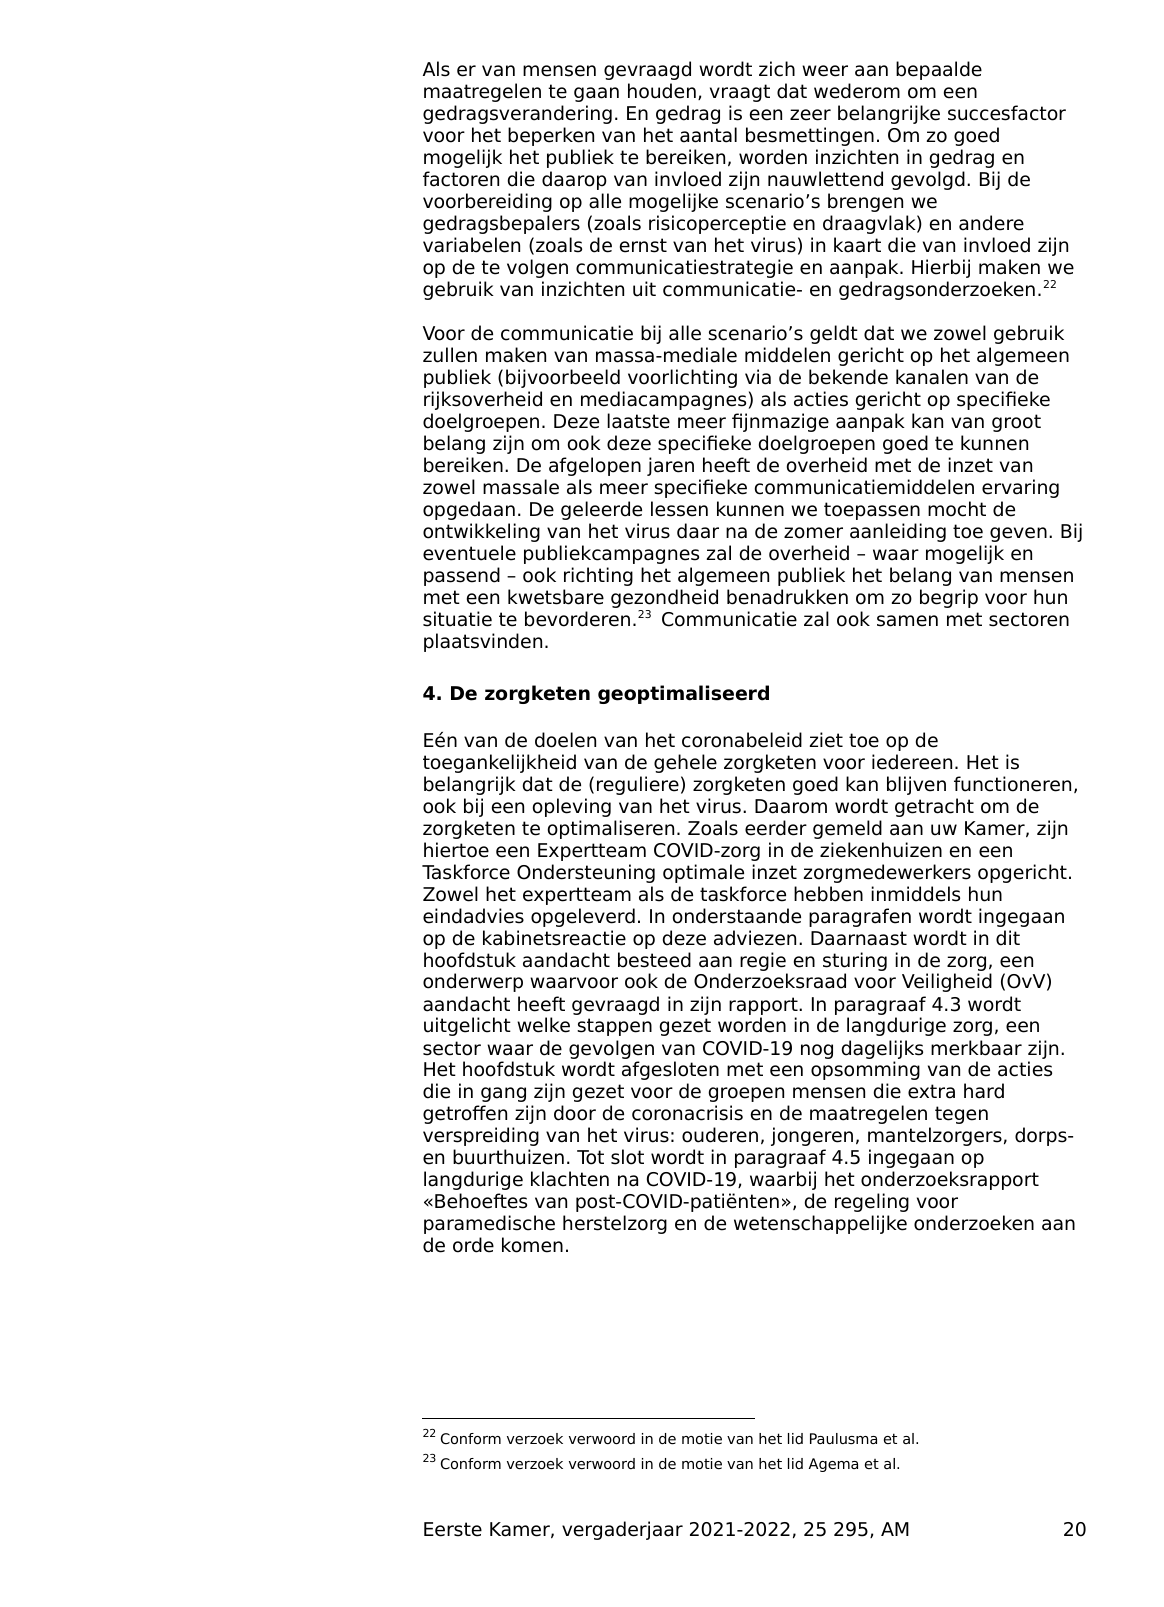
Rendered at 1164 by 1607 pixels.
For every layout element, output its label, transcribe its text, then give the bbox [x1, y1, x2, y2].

text Conform verzoek verwoord in de motie van het lid Agema et al. [422, 1452, 1087, 1474]
text Conform verzoek verwoord in de motie van het lid Paulusma et al. [422, 1427, 1087, 1449]
text Als er van mensen gevraagd wordt zich weer aan bepaalde maatregelen te gaan houden, vraagt dat wederom om een gedragsverandering. En gedrag is een zeer belangrijke succesfactor voor het beperken van het aantal besmettingen. Om zo goed mogelijk het publiek te bereiken, worden inzichten in gedrag en factoren die daarop van invloed zijn nauwlettend gevolgd. Bij de voorbereiding op alle mogelijke scenario’s brengen we gedragsbepalers (zoals risicoperceptie en draagvlak) en andere variabelen (zoals de ernst van het virus) in kaart die van invloed zijn op de te volgen communicatiestrategie en aanpak. Hierbij maken we gebruik van inzichten uit communicatie- en gedragsonderzoeken. [422, 59, 1087, 301]
subtitle 4. De zorgketen geoptimaliseerd [422, 683, 1087, 705]
text Voor de communicatie bij alle scenario’s geldt dat we zowel gebruik zullen maken van massa-mediale middelen gericht op het algemeen publiek (bijvoorbeeld voorlichting via de bekende kanalen van de rijksoverheid en mediacampagnes) als acties gericht op specifieke doelgroepen. Deze laatste meer fijnmazige aanpak kan van groot belang zijn om ook deze specifieke doelgroepen goed te kunnen bereiken. De afgelopen jaren heeft de overheid met de inzet van zowel massale als meer specifieke communicatiemiddelen ervaring opgedaan. De geleerde lessen kunnen we toepassen mocht de ontwikkeling van het virus daar na de zomer aanleiding toe geven. Bij eventuele publiekcampagnes zal de overheid – waar mogelijk en passend – ook richting het algemeen publiek het belang van mensen met een kwetsbare gezondheid benadrukken om zo begrip voor hun situatie te bevorderen. Communicatie zal ook samen met sectoren plaatsvinden. [422, 323, 1087, 653]
text Eén van de doelen van het coronabeleid ziet toe op de toegankelijkheid van de gehele zorgketen voor iedereen. Het is belangrijk dat de (reguliere) zorgketen goed kan blijven functioneren, ook bij een opleving van het virus. Daarom wordt getracht om de zorgketen te optimaliseren. Zoals eerder gemeld aan uw Kamer, zijn hiertoe een Expertteam COVID-zorg in de ziekenhuizen en een Taskforce Ondersteuning optimale inzet zorgmedewerkers opgericht. Zowel het expertteam als de taskforce hebben inmiddels hun eindadvies opgeleverd. In onderstaande paragrafen wordt ingegaan op de kabinetsreactie op deze adviezen. Daarnaast wordt in dit hoofdstuk aandacht besteed aan regie en sturing in de zorg, een onderwerp waarvoor ook de Onderzoeksraad voor Veiligheid (OvV) aandacht heeft gevraagd in zijn rapport. In paragraaf 4.3 wordt uitgelicht welke stappen gezet worden in de langdurige zorg, een sector waar de gevolgen van COVID-19 nog dagelijks merkbaar zijn. Het hoofdstuk wordt afgesloten met een opsomming van de acties die in gang zijn gezet voor de groepen mensen die extra hard getroffen zijn door de coronacrisis en de maatregelen tegen verspreiding van het virus: ouderen, jongeren, mantelzorgers, dorps- en buurthuizen. Tot slot wordt in paragraaf 4.5 ingegaan op langdurige klachten na COVID-19, waarbij het onderzoeksrapport «Behoeftes van post-COVID-patiënten», de regeling voor paramedische herstelzorg en de wetenschappelijke onderzoeken aan de orde komen. [422, 730, 1087, 1257]
